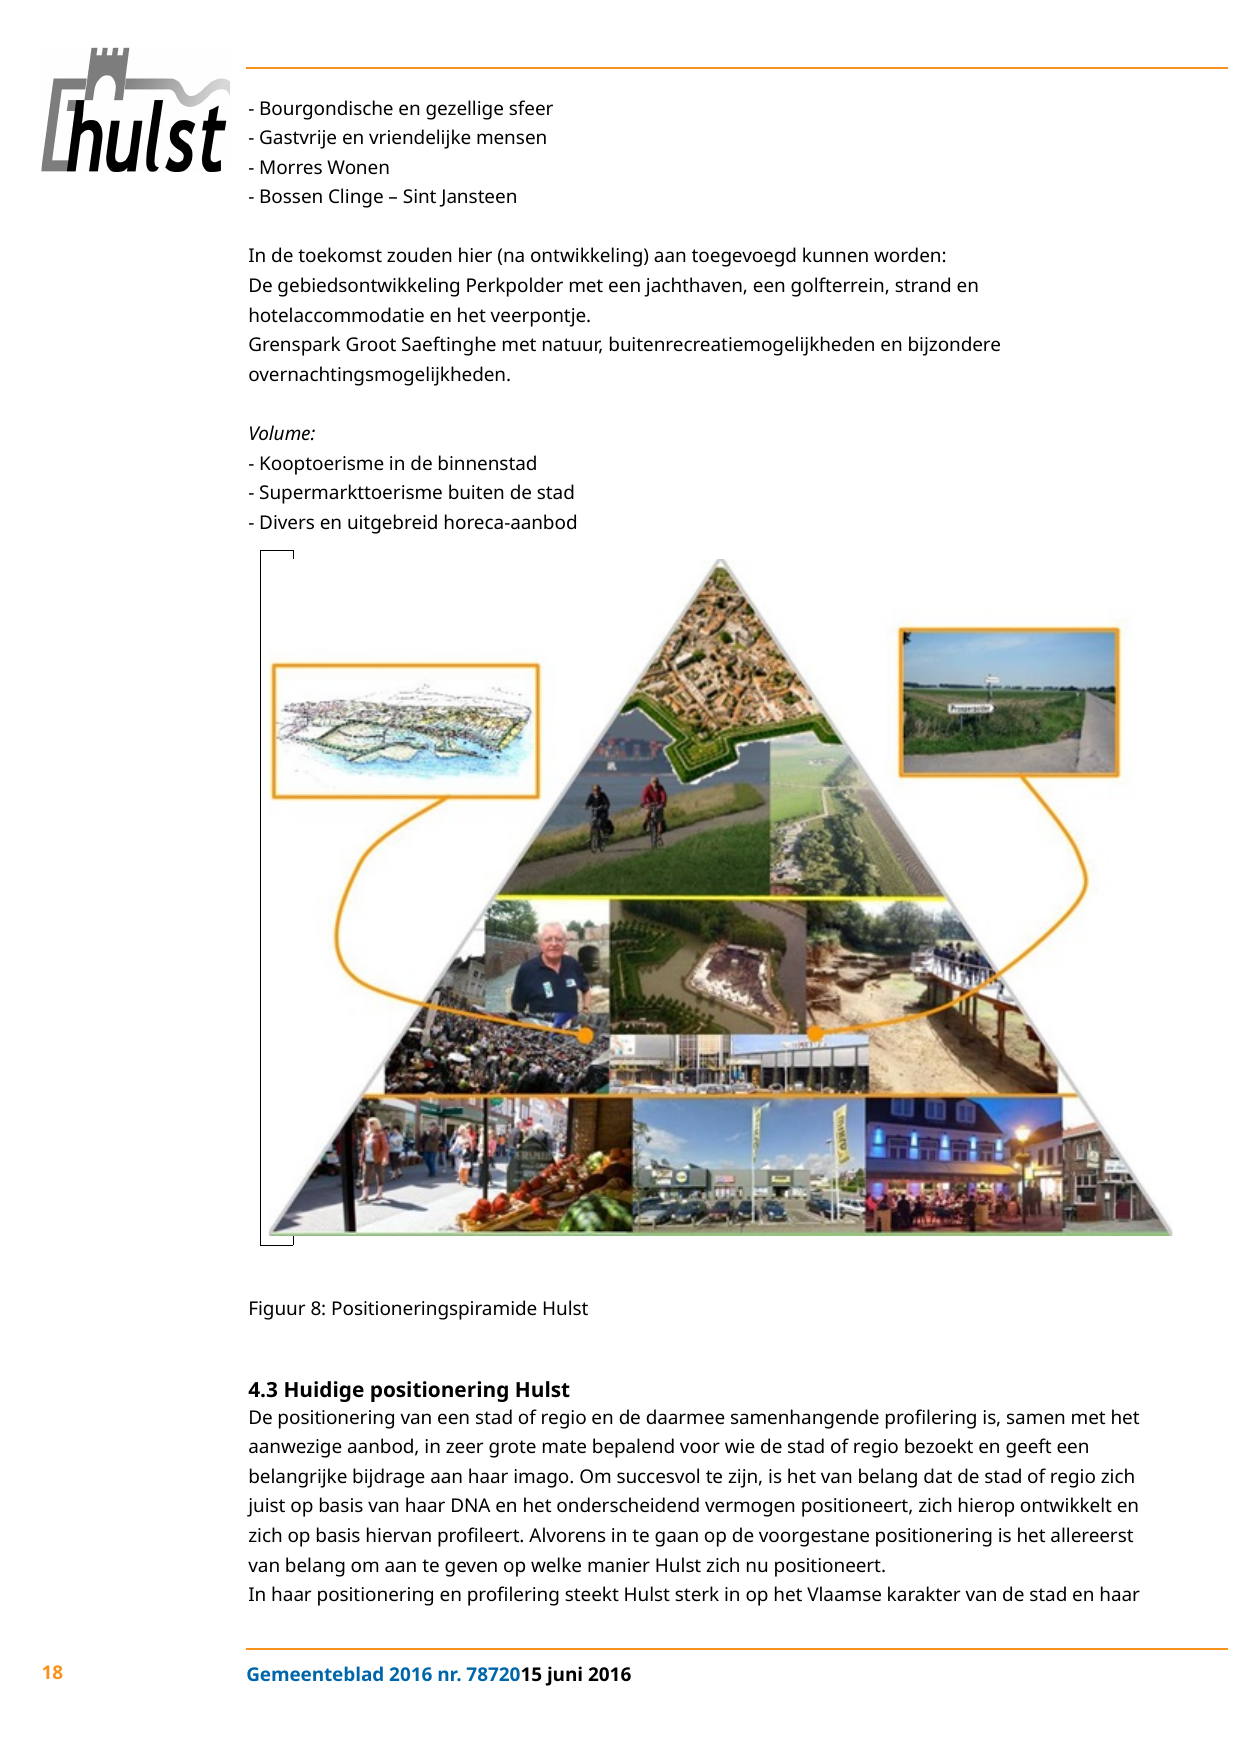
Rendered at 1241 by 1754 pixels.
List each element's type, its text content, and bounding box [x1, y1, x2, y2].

text - Gastvrije en vriendelijke mensen [248, 124, 1152, 150]
text - Bossen Clinge – Sint Jansteen [248, 183, 1152, 209]
text Figuur 8: Positioneringspiramide Hulst [248, 1296, 1152, 1321]
picture [41, 47, 231, 172]
text In de toekomst zouden hier (na ontwikkeling) aan toegevoegd kunnen worden: [248, 243, 1152, 268]
text In haar positionering en profilering steekt Hulst sterk in op het Vlaamse karakter van de stad en haar [248, 1581, 1152, 1607]
text De gebiedsontwikkeling Perkpolder met een jachthaven, een golfterrein, strand en hotelaccommodatie en het veerpontje. [248, 272, 1152, 328]
text - Divers en uitgebreid horeca-aanbod [248, 509, 1152, 535]
text Grenspark Groot Saeftinghe met natuur, buitenrecreatiemogelijkheden en bijzondere overnachtingsmogelijkheden. [248, 331, 1152, 387]
text 4.3 Huidige positionering Hulst [248, 1376, 1152, 1404]
text De positionering van een stad of regio en de daarmee samenhangende profilering is, samen met het aanwezige aanbod, in zeer grote mate bepalend voor wie de stad of regio bezoekt en geeft een belangrijke bijdrage aan haar imago. Om succesvol te zijn, is het van belang dat de stad of regio zich juist op basis van haar DNA en het onderscheidend vermogen positioneert, zich hierop ontwikkelt en zich op basis hiervan profileert. Alvorens in te gaan op de voorgestane positionering is het allereerst van belang om aan te geven op welke manier Hulst zich nu positioneert. [248, 1404, 1152, 1578]
text - Supermarkttoerisme buiten de stad [248, 479, 1152, 505]
text - Kooptoerisme in de binnenstad [248, 450, 1152, 476]
text Volume: [248, 420, 1152, 446]
text - Morres Wonen [248, 154, 1152, 180]
text - Bourgondische en gezellige sfeer [248, 95, 1152, 121]
picture [268, 559, 1173, 1236]
